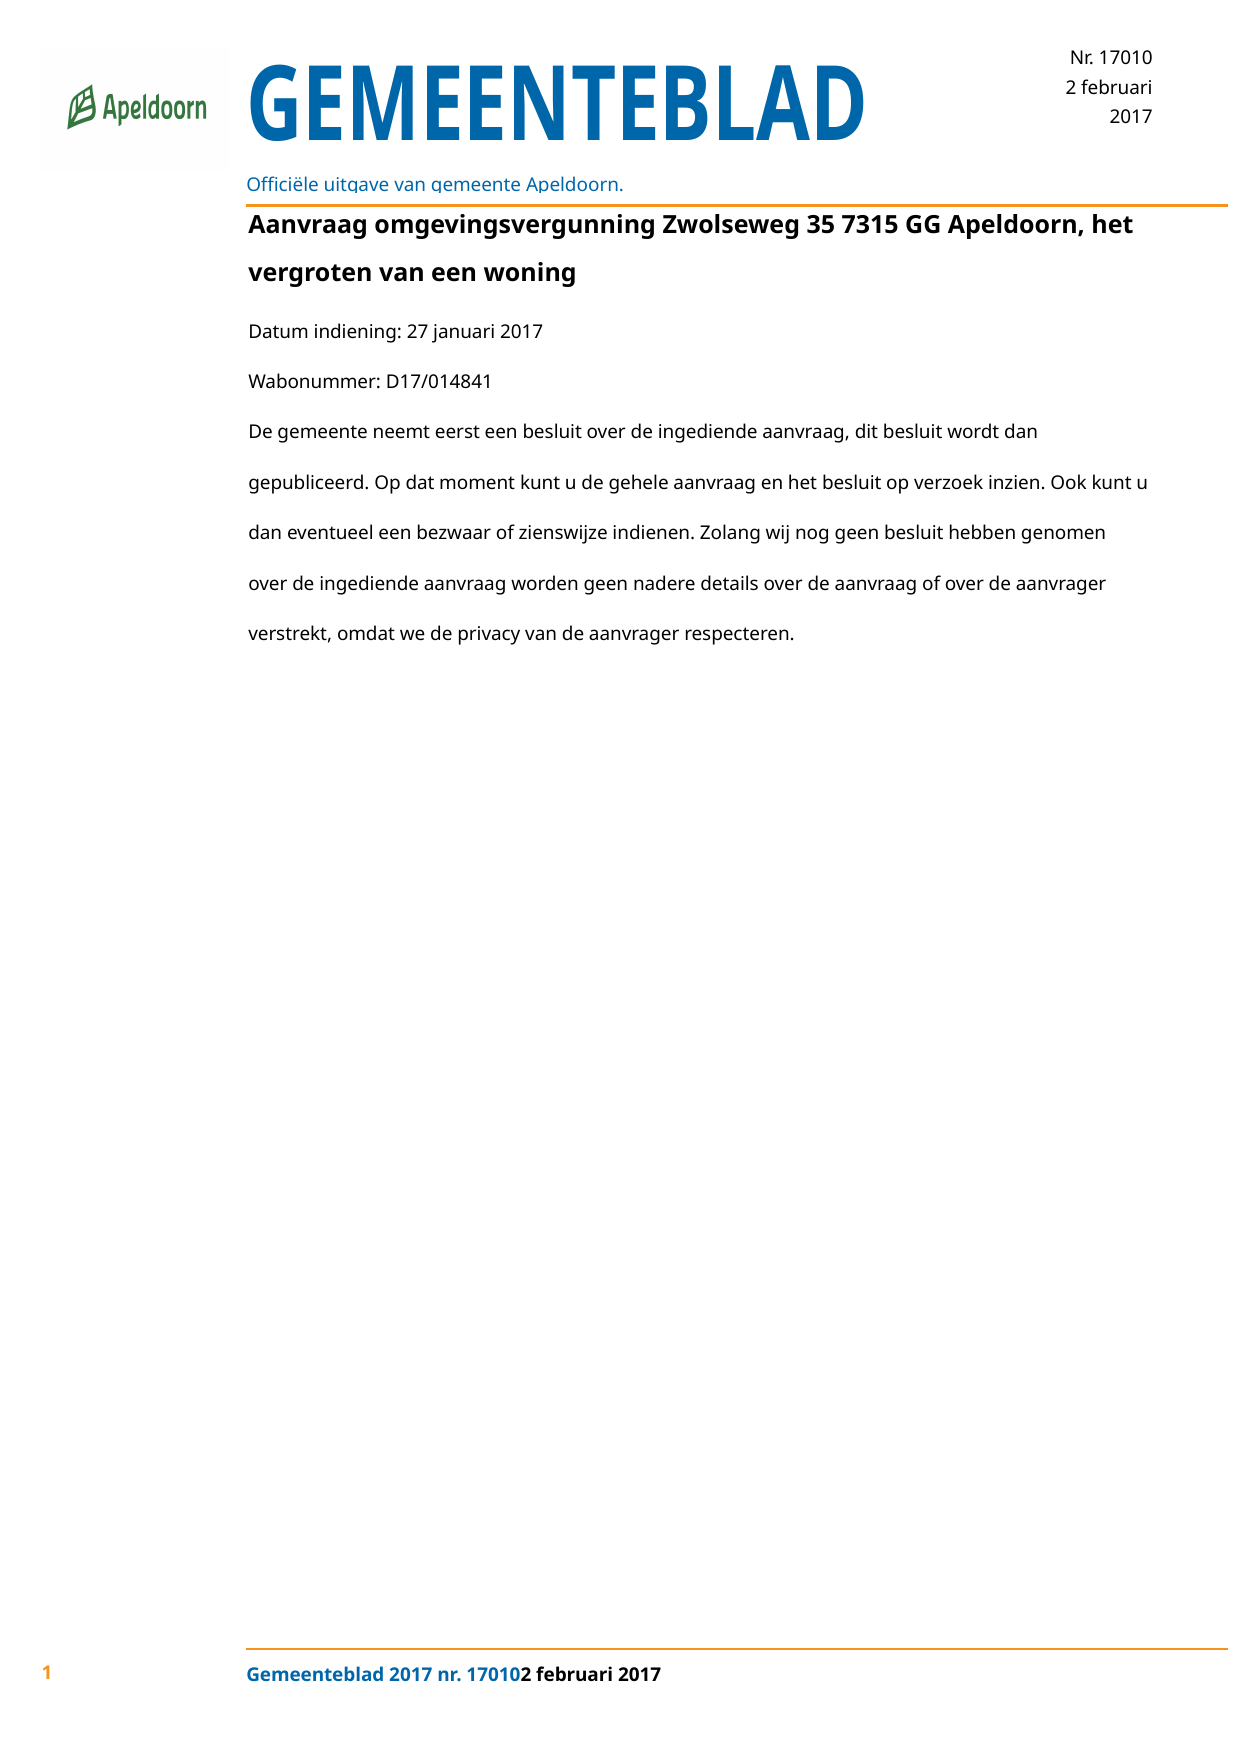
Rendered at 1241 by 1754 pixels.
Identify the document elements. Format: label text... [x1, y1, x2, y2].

text Datum indiening: 27 januari 2017 [248, 318, 1152, 344]
text De gemeente neemt eerst een besluit over de ingediende aanvraag, dit besluit wordt dan [248, 419, 1152, 444]
text gepubliceerd. Op dat moment kunt u de gehele aanvraag en het besluit op verzoek inzien. Ook kunt u [248, 469, 1152, 495]
text verstrekt, omdat we de privacy van de aanvrager respecteren. [248, 620, 1152, 646]
picture [41, 47, 231, 172]
text over de ingediende aanvraag worden geen nadere details over de aanvraag of over de aanvrager [248, 570, 1152, 596]
text dan eventueel een bezwaar of zienswijze indienen. Zolang wij nog geen besluit hebben genomen [248, 519, 1152, 545]
text Wabonummer: D17/014841 [248, 368, 1152, 394]
text Aanvraag omgevingsvergunning Zwolseweg 35 7315 GG Apeldoorn, het vergroten van een woning [248, 207, 1152, 288]
